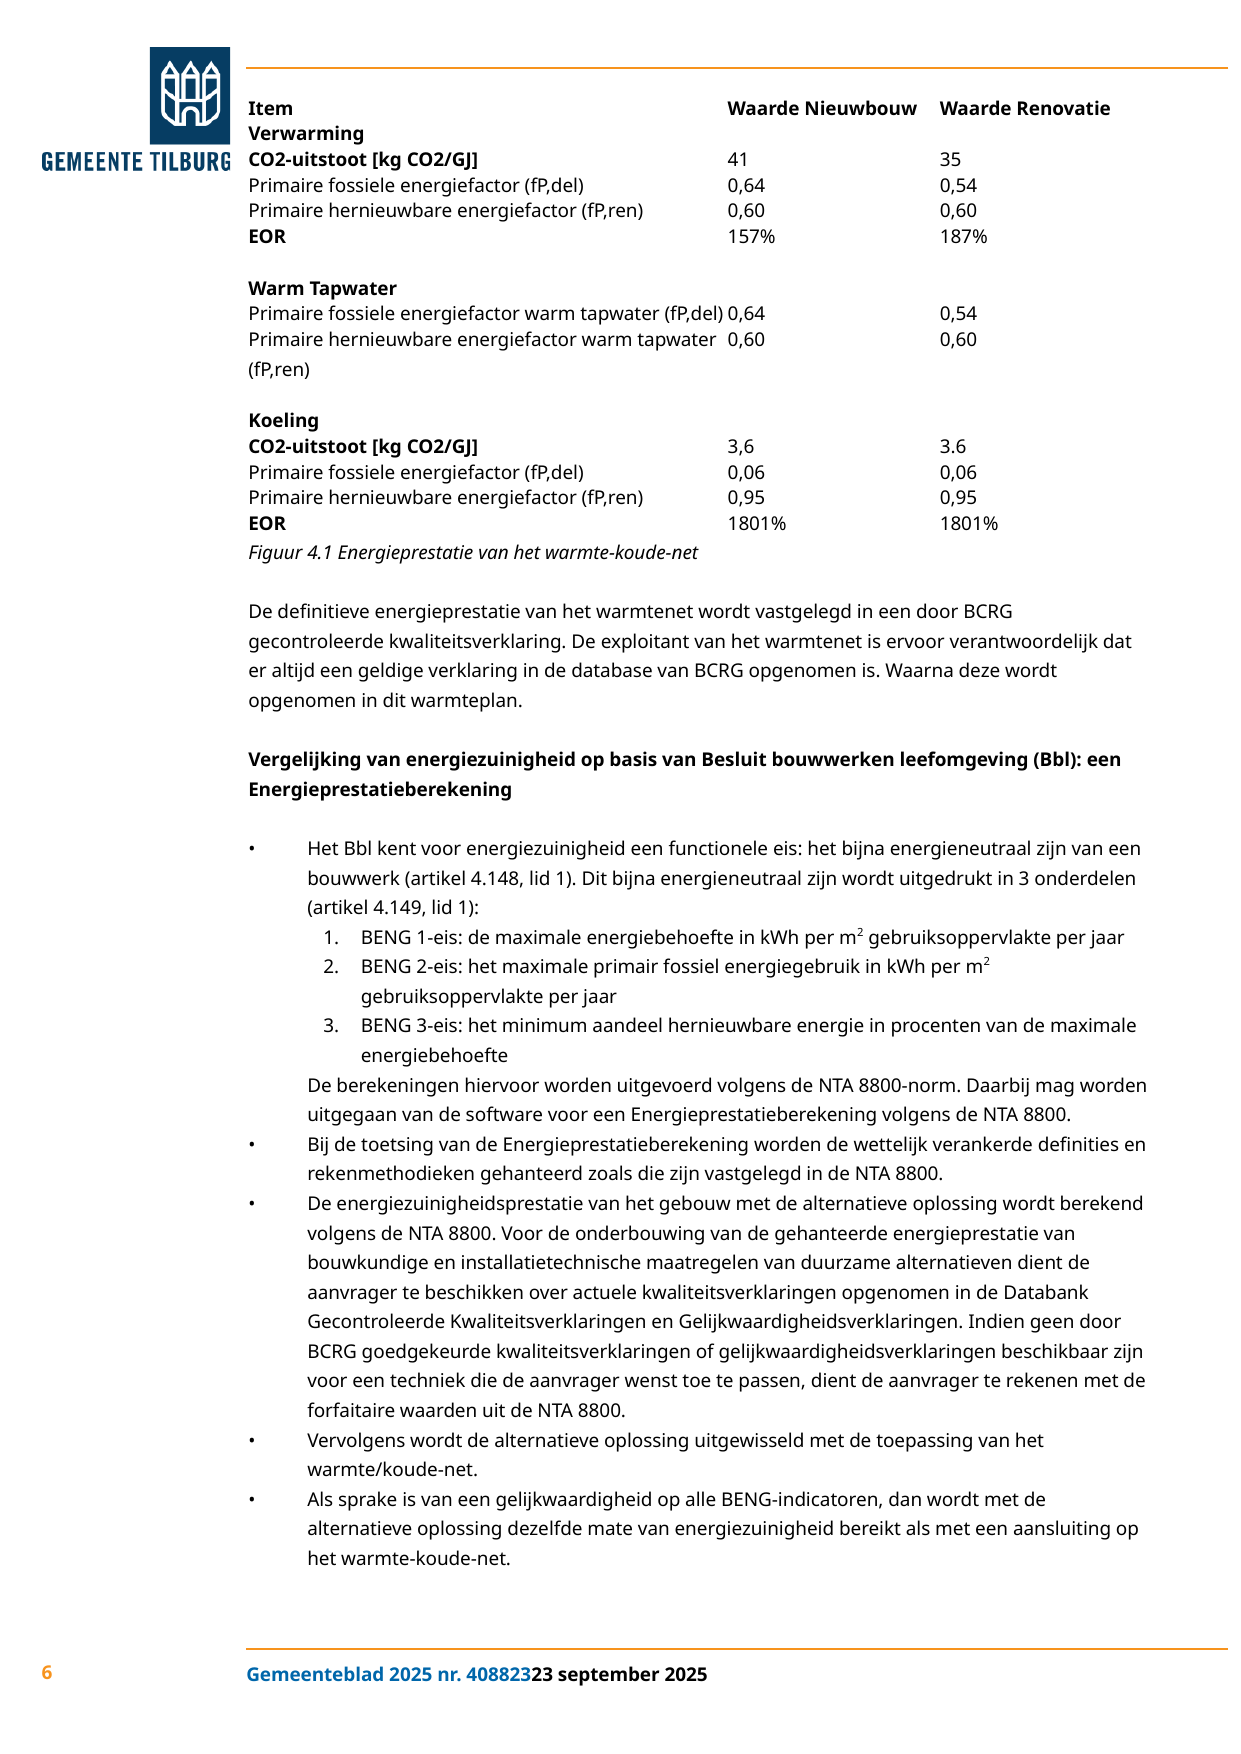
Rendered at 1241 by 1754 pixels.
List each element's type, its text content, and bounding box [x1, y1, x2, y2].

table_cell Primaire hernieuwbare energiefactor warm tapwater (fP,ren) [248, 326, 727, 382]
table_cell 35 [940, 146, 1152, 172]
table_cell 3.6 [940, 433, 1152, 459]
table_cell Primaire fossiele energiefactor (fP,del) [248, 172, 727, 198]
table_cell [940, 408, 1152, 433]
list Als sprake is van een gelijkwaardigheid op alle BENG-indicatoren, dan wordt met de alternatieve oplossing dezelfde mate van energiezuinigheid bereikt als met een aansluiting op het warmte-koude-net. [248, 1486, 1152, 1571]
table_cell [728, 121, 939, 146]
table_cell 0,60 [728, 326, 939, 382]
table_cell [940, 249, 1152, 275]
table_cell 1801% [728, 510, 939, 536]
table_cell 157% [728, 224, 939, 249]
table_cell 0,54 [940, 172, 1152, 198]
list De energiezuinigheidsprestatie van het gebouw met de alternatieve oplossing wordt berekend volgens de NTA 8800. Voor de onderbouwing van de gehanteerde energieprestatie van bouwkundige en installatietechnische maatregelen van duurzame alternatieven dient de aanvrager te beschikken over actuele kwaliteitsverklaringen opgenomen in de Databank Gecontroleerde Kwaliteitsverklaringen en Gelijkwaardigheidsverklaringen. Indien geen door BCRG goedgekeurde kwaliteitsverklaringen of gelijkwaardigheidsverklaringen beschikbaar zijn voor een techniek die de aanvrager wenst toe te passen, dient de aanvrager te rekenen met de forfaitaire waarden uit de NTA 8800. [248, 1190, 1152, 1423]
table_cell 0,95 [940, 485, 1152, 510]
table_cell EOR [248, 510, 727, 536]
table_cell Primaire fossiele energiefactor warm tapwater (fP,del) [248, 301, 727, 326]
table_cell 0,60 [728, 198, 939, 223]
table_cell Koeling [248, 408, 727, 433]
list Vervolgens wordt de alternatieve oplossing uitgewisseld met de toepassing van het warmte/koude-net. [248, 1427, 1152, 1482]
table_cell 0,54 [940, 301, 1152, 326]
table_cell [728, 382, 939, 407]
list BENG 1-eis: de maximale energiebehoefte in kWh per m2 gebruiksoppervlakte per jaar [323, 924, 1152, 949]
list BENG 3-eis: het minimum aandeel hernieuwbare energie in procenten van de maximale energiebehoefte [323, 1013, 1152, 1068]
table_cell Primaire hernieuwbare energiefactor (fP,ren) [248, 198, 727, 223]
table_cell [940, 121, 1152, 146]
table_cell 0,60 [940, 198, 1152, 223]
table_cell [940, 382, 1152, 407]
list Bij de toetsing van de Energieprestatieberekening worden de wettelijk verankerde definities en rekenmethodieken gehanteerd zoals die zijn vastgelegd in de NTA 8800. [248, 1131, 1152, 1186]
list Het Bbl kent voor energiezuinigheid een functionele eis: het bijna energieneutraal zijn van een bouwwerk (artikel 4.148, lid 1). Dit bijna energieneutraal zijn wordt uitgedrukt in 3 onderdelen (artikel 4.149, lid 1): [248, 835, 1152, 920]
table_cell 0,06 [940, 459, 1152, 484]
table_cell 0,95 [728, 485, 939, 510]
table_cell 41 [728, 146, 939, 172]
text Figuur 4.1 Energieprestatie van het warmte-koude-net [248, 539, 1152, 565]
table_header Waarde Renovatie [940, 95, 1152, 121]
list De berekeningen hiervoor worden uitgevoerd volgens de NTA 8800-norm. Daarbij mag worden uitgegaan van de software voor een Energieprestatieberekening volgens de NTA 8800. [248, 1072, 1152, 1127]
table_cell Verwarming [248, 121, 727, 146]
table_cell [248, 249, 727, 275]
table_header Waarde Nieuwbouw [728, 95, 939, 121]
table_cell 0,64 [728, 301, 939, 326]
table_cell [728, 408, 939, 433]
table_cell CO2-uitstoot [kg CO2/GJ] [248, 433, 727, 459]
picture [41, 47, 231, 172]
table_cell [248, 382, 727, 407]
table_cell 0,60 [940, 326, 1152, 382]
table_cell [940, 275, 1152, 301]
text De definitieve energieprestatie van het warmtenet wordt vastgelegd in een door BCRG gecontroleerde kwaliteitsverklaring. De exploitant van het warmtenet is ervoor verantwoordelijk dat er altijd een geldige verklaring in de database van BCRG opgenomen is. Waarna deze wordt opgenomen in dit warmteplan. [248, 598, 1152, 713]
table_cell 0,64 [728, 172, 939, 198]
table_cell 1801% [940, 510, 1152, 536]
list BENG 2-eis: het maximale primair fossiel energiegebruik in kWh per m2 gebruiksoppervlakte per jaar [323, 953, 1152, 1009]
table_header Item [248, 95, 727, 121]
table_cell CO2-uitstoot [kg CO2/GJ] [248, 146, 727, 172]
table_cell 187% [940, 224, 1152, 249]
table_cell 3,6 [728, 433, 939, 459]
table_cell Warm Tapwater [248, 275, 727, 301]
text Vergelijking van energiezuinigheid op basis van Besluit bouwwerken leefomgeving (Bbl): een Energieprestatieberekening [248, 746, 1152, 802]
table_cell Primaire hernieuwbare energiefactor (fP,ren) [248, 485, 727, 510]
table_cell 0,06 [728, 459, 939, 484]
table_cell [728, 275, 939, 301]
table_cell Primaire fossiele energiefactor (fP,del) [248, 459, 727, 484]
table_cell EOR [248, 224, 727, 249]
table_cell [728, 249, 939, 275]
